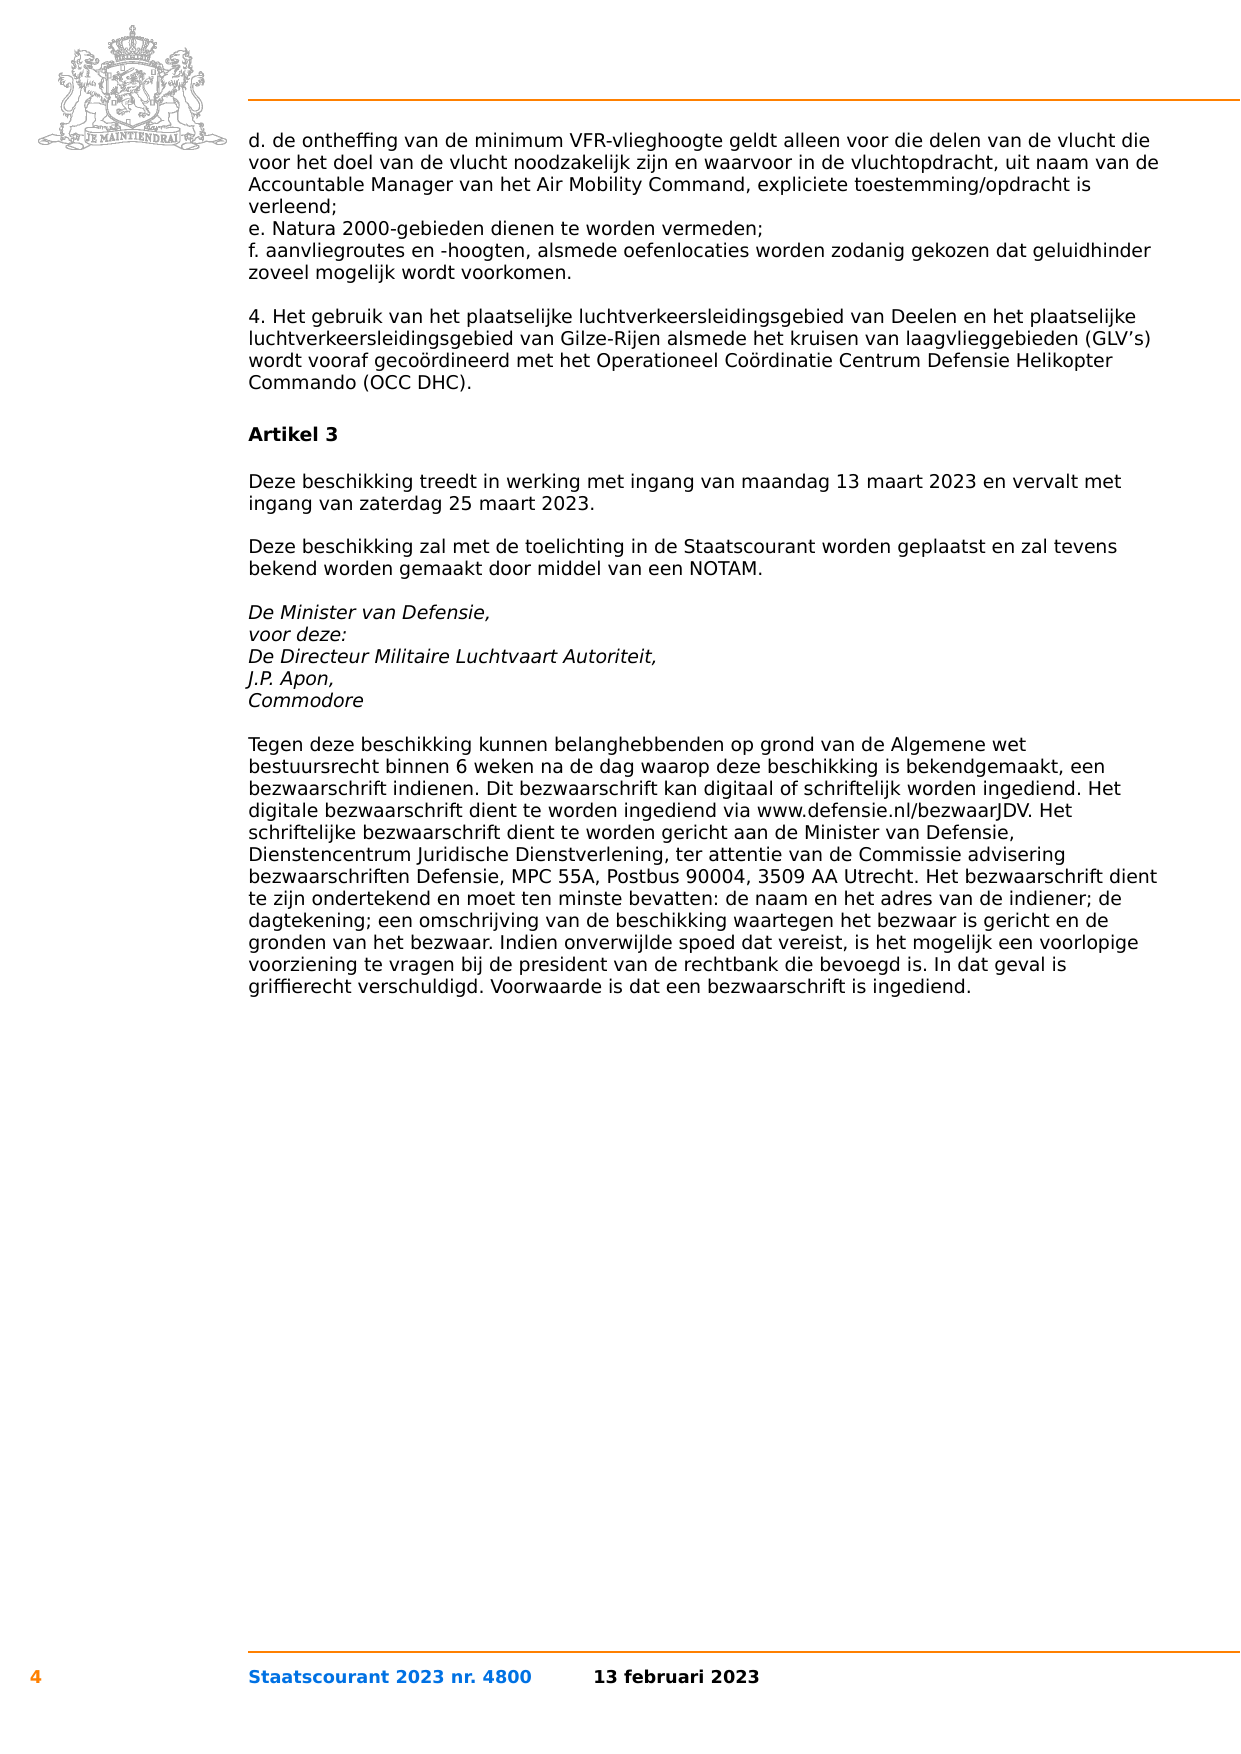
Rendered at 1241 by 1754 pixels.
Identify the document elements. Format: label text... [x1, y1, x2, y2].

picture [38, 25, 227, 150]
text Tegen deze beschikking kunnen belanghebbenden op grond van de Algemene wet bestuursrecht binnen 6 weken na de dag waarop deze beschikking is bekendgemaakt, een bezwaarschrift indienen. Dit bezwaarschrift kan digitaal of schriftelijk worden ingediend. Het digitale bezwaarschrift dient te worden ingediend via www.defensie.nl/bezwaarJDV. Het schriftelijke bezwaarschrift dient te worden gericht aan de Minister van Defensie, Dienstencentrum Juridische Dienstverlening, ter attentie van de Commissie advisering bezwaarschriften Defensie, MPC 55A, Postbus 90004, 3509 AA Utrecht. Het bezwaarschrift dient te zijn ondertekend en moet ten minste bevatten: de naam en het adres van de indiener; de dagtekening; een omschrijving van de beschikking waartegen het bezwaar is gericht en de gronden van het bezwaar. Indien onverwijlde spoed dat vereist, is het mogelijk een voorlopige voorziening te vragen bij de president van de rechtbank die bevoegd is. In dat geval is griffierecht verschuldigd. Voorwaarde is dat een bezwaarschrift is ingediend. [248, 734, 1163, 998]
text d. de ontheffing van de minimum VFR-vlieghoogte geldt alleen voor die delen van de vlucht die voor het doel van de vlucht noodzakelijk zijn en waarvoor in de vluchtopdracht, uit naam van de Accountable Manager van het Air Mobility Command, expliciete toestemming/opdracht is verleend; [248, 130, 1163, 218]
text Deze beschikking treedt in werking met ingang van maandag 13 maart 2023 en vervalt met ingang van zaterdag 25 maart 2023. [248, 471, 1163, 514]
text De Minister van Defensie, voor deze: De Directeur Militaire Luchtvaart Autoriteit, J.P. Apon, Commodore [248, 602, 1163, 712]
text 4. Het gebruik van het plaatselijke luchtverkeersleidingsgebied van Deelen en het plaatselijke luchtverkeersleidingsgebied van Gilze-Rijen alsmede het kruisen van laagvlieggebieden (GLV’s) wordt vooraf gecoördineerd met het Operationeel Coördinatie Centrum Defensie Helikopter Commando (OCC DHC). [248, 306, 1163, 393]
text e. Natura 2000-gebieden dienen te worden vermeden; [248, 218, 1163, 240]
subtitle Artikel 3 [248, 423, 1163, 446]
text Deze beschikking zal met de toelichting in de Staatscourant worden geplaatst en zal tevens bekend worden gemaakt door middel van een NOTAM. [248, 536, 1163, 580]
text f. aanvliegroutes en -hoogten, alsmede oefenlocaties worden zodanig gekozen dat geluidhinder zoveel mogelijk wordt voorkomen. [248, 240, 1163, 284]
